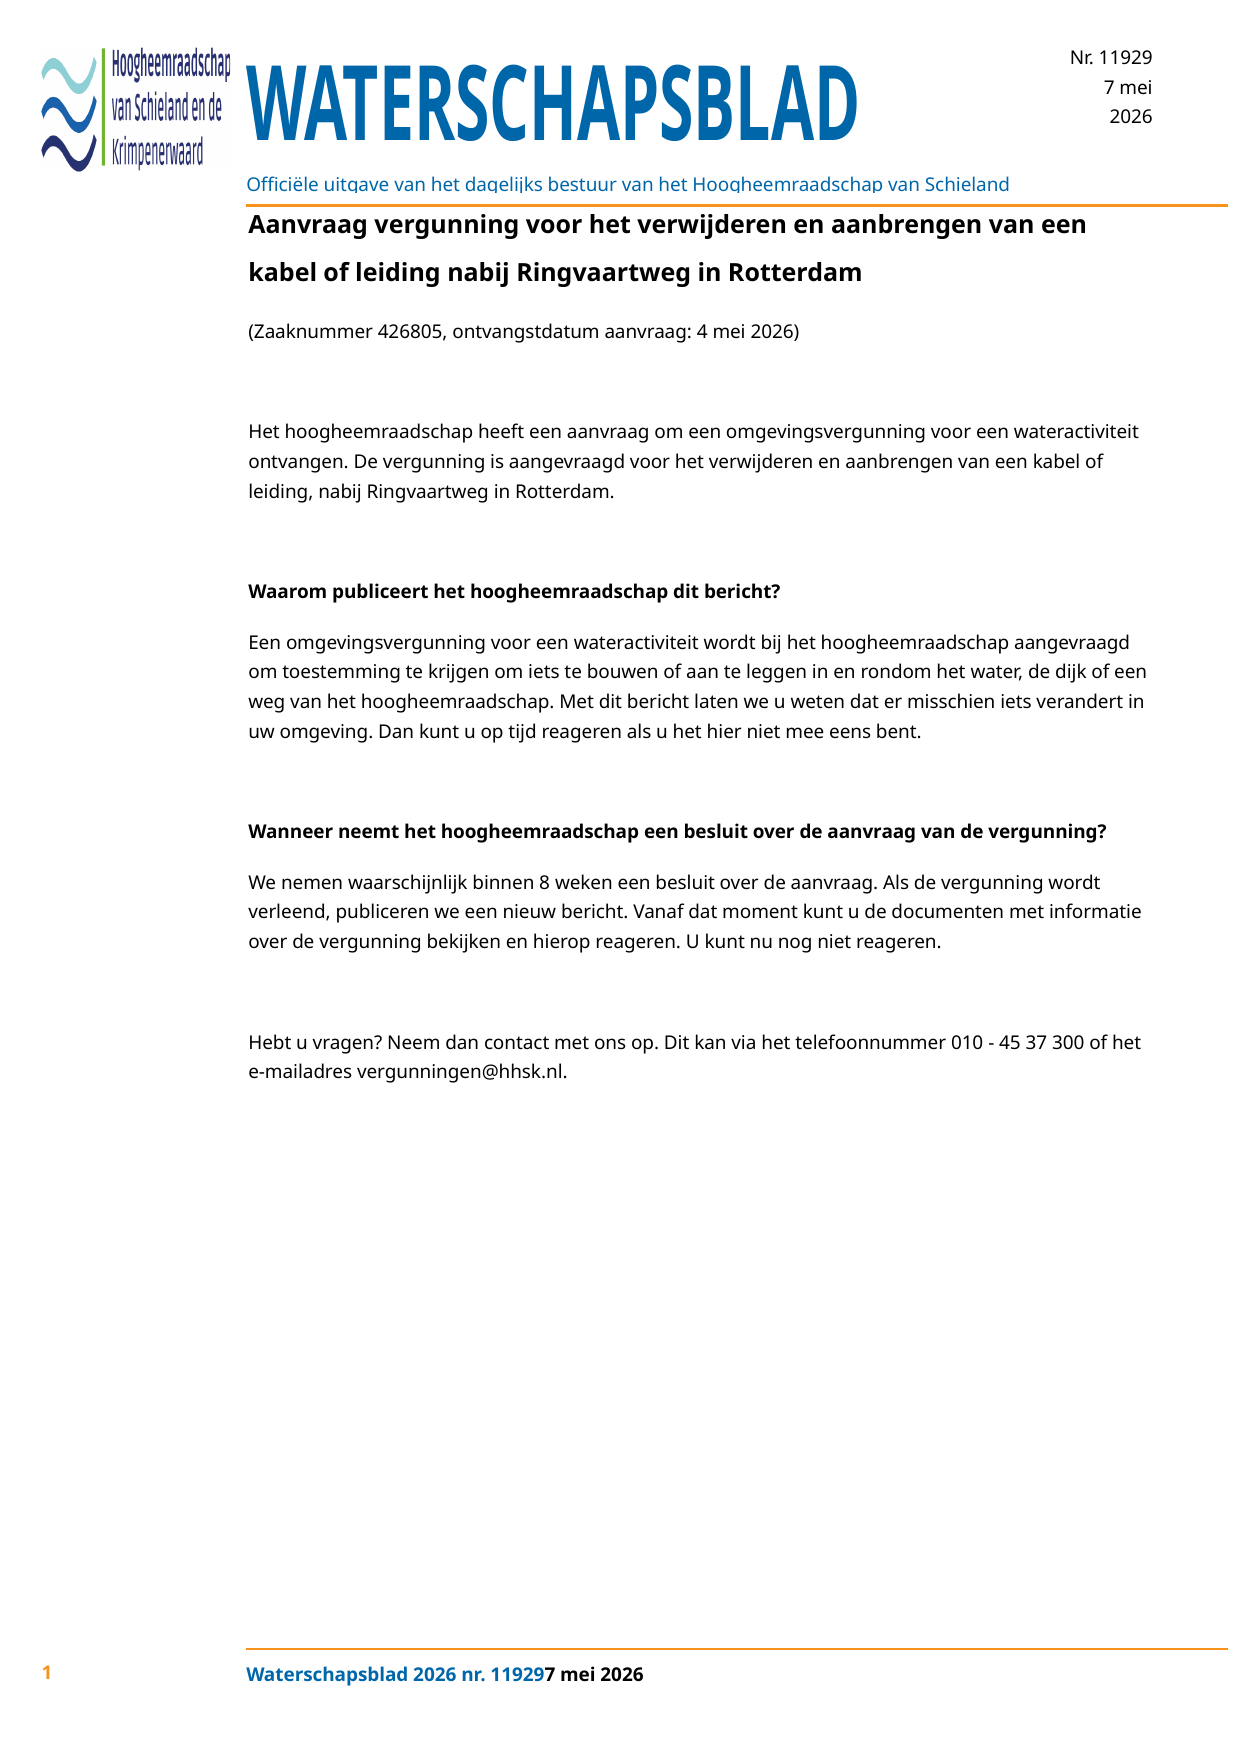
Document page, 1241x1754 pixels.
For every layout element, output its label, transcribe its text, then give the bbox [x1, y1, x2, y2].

text Aanvraag vergunning voor het verwijderen en aanbrengen van een kabel of leiding nabij Ringvaartweg in Rotterdam [248, 207, 1152, 288]
text Waarom publiceert het hoogheemraadschap dit bericht? [248, 579, 1152, 604]
text We nemen waarschijnlijk binnen 8 weken een besluit over de aanvraag. Als de vergunning wordt verleend, publiceren we een nieuw bericht. Vanaf dat moment kunt u de documenten met informatie over de vergunning bekijken en hierop reageren. U kunt nu nog niet reageren. [248, 869, 1152, 954]
text (Zaaknummer 426805, ontvangstdatum aanvraag: 4 mei 2026) [248, 318, 1152, 344]
picture [41, 47, 231, 172]
text Een omgevingsvergunning voor een wateractiviteit wordt bij het hoogheemraadschap aangevraagd om toestemming te krijgen om iets te bouwen of aan te leggen in en rondom het water, de dijk of een weg van het hoogheemraadschap. Met dit bericht laten we u weten dat er misschien iets verandert in uw omgeving. Dan kunt u op tijd reageren als u het hier niet mee eens bent. [248, 629, 1152, 744]
text Wanneer neemt het hoogheemraadschap een besluit over de aanvraag van de vergunning? [248, 819, 1152, 844]
text Het hoogheemraadschap heeft een aanvraag om een omgevingsvergunning voor een wateractiviteit ontvangen. De vergunning is aangevraagd voor het verwijderen en aanbrengen van een kabel of leiding, nabij Ringvaartweg in Rotterdam. [248, 419, 1152, 504]
text Hebt u vragen? Neem dan contact met ons op. Dit kan via het telefoonnummer 010 - 45 37 300 of het e-mailadres vergunningen@hhsk.nl. [248, 1029, 1152, 1084]
